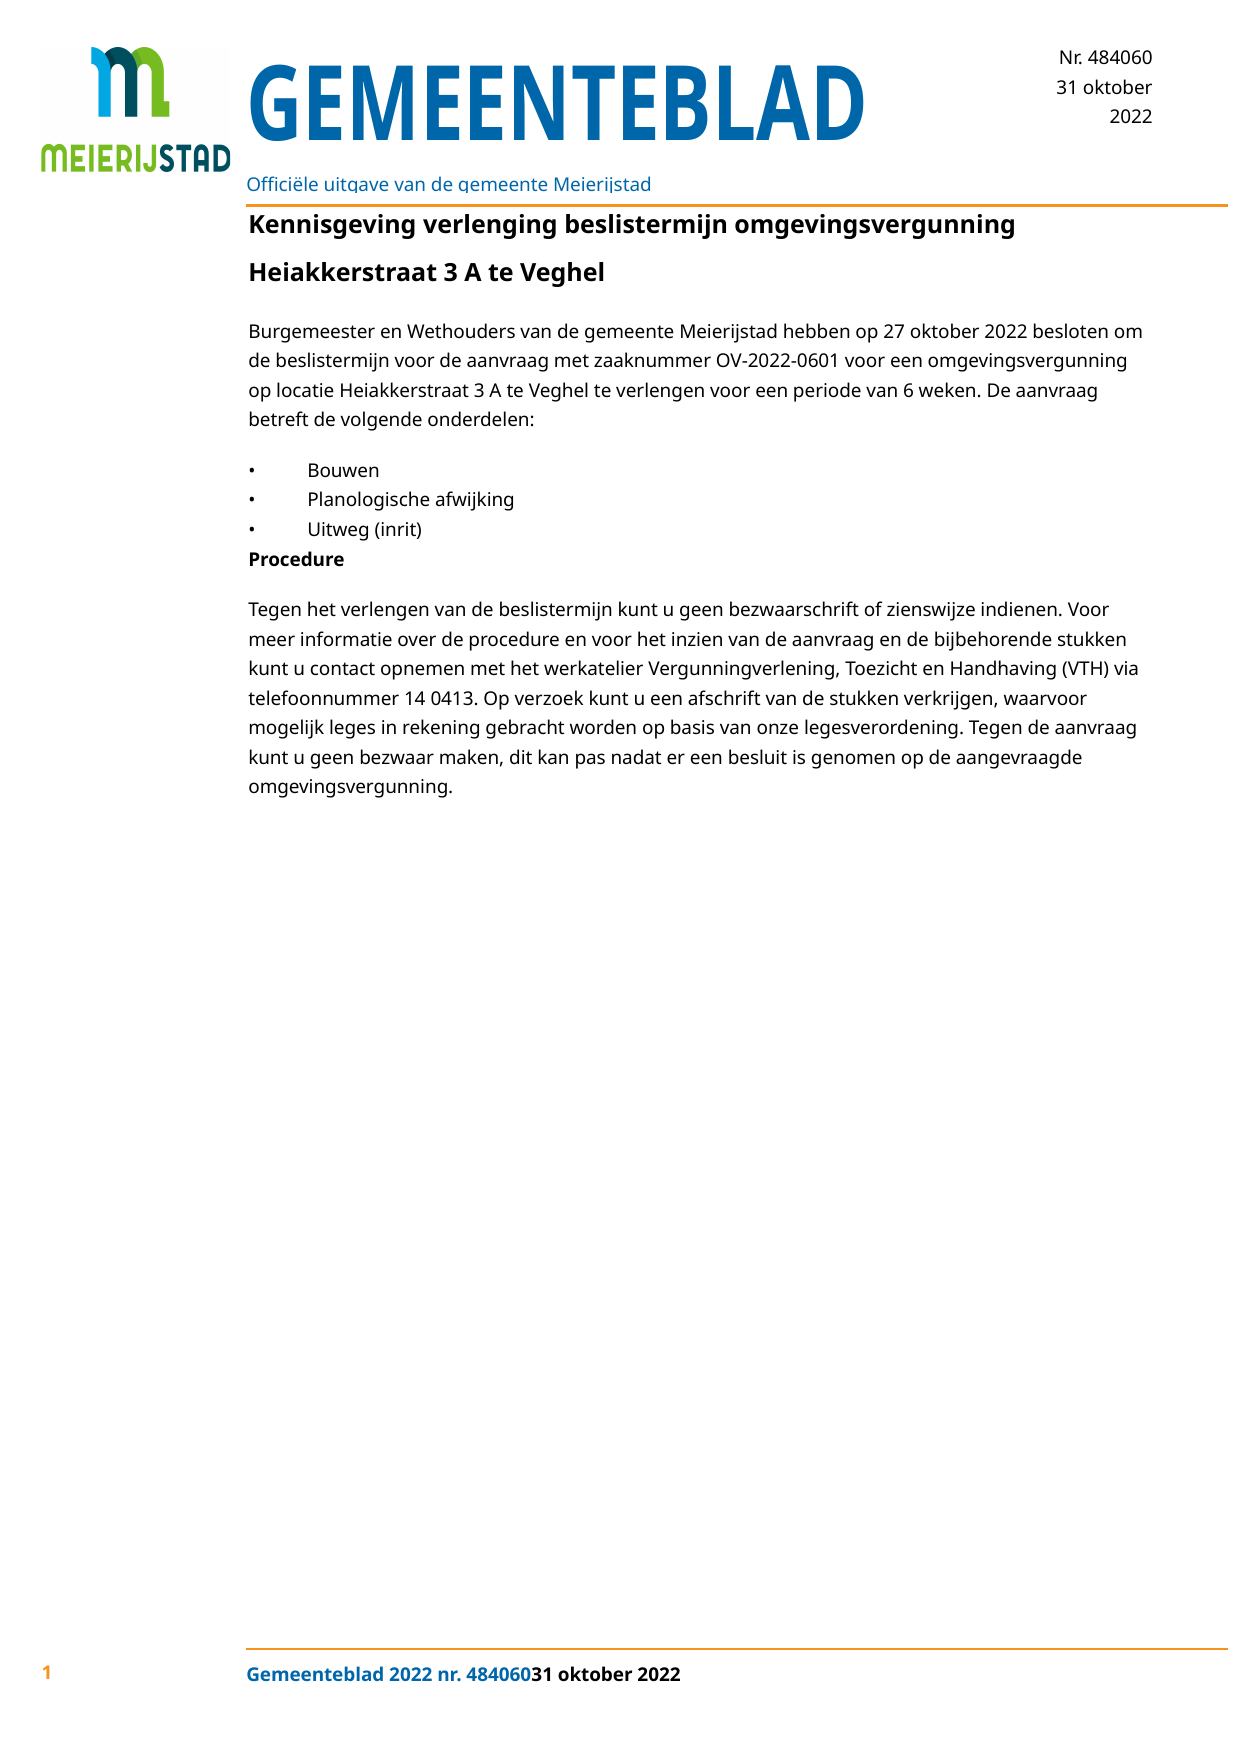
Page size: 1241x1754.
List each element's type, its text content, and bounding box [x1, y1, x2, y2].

list Uitweg (inrit) [248, 516, 1152, 542]
list Planologische afwijking [248, 487, 1152, 512]
text Procedure [248, 546, 1152, 572]
list Bouwen [248, 457, 1152, 483]
text Kennisgeving verlenging beslistermijn omgevingsvergunning Heiakkerstraat 3 A te Veghel [248, 207, 1152, 288]
text Burgemeester en Wethouders van de gemeente Meierijstad hebben op 27 oktober 2022 besloten om de beslistermijn voor de aanvraag met zaaknummer OV-2022-0601 voor een omgevingsvergunning op locatie Heiakkerstraat 3 A te Veghel te verlengen voor een periode van 6 weken. De aanvraag betreft de volgende onderdelen: [248, 318, 1152, 432]
picture [41, 47, 231, 172]
text Tegen het verlengen van de beslistermijn kunt u geen bezwaarschrift of zienswijze indienen. Voor meer informatie over de procedure en voor het inzien van de aanvraag en de bijbehorende stukken kunt u contact opnemen met het werkatelier Vergunningverlening, Toezicht en Handhaving (VTH) via telefoonnummer 14 0413. Op verzoek kunt u een afschrift van de stukken verkrijgen, waarvoor mogelijk leges in rekening gebracht worden op basis van onze legesverordening. Tegen de aanvraag kunt u geen bezwaar maken, dit kan pas nadat er een besluit is genomen op de aangevraagde omgevingsvergunning. [248, 596, 1152, 799]
